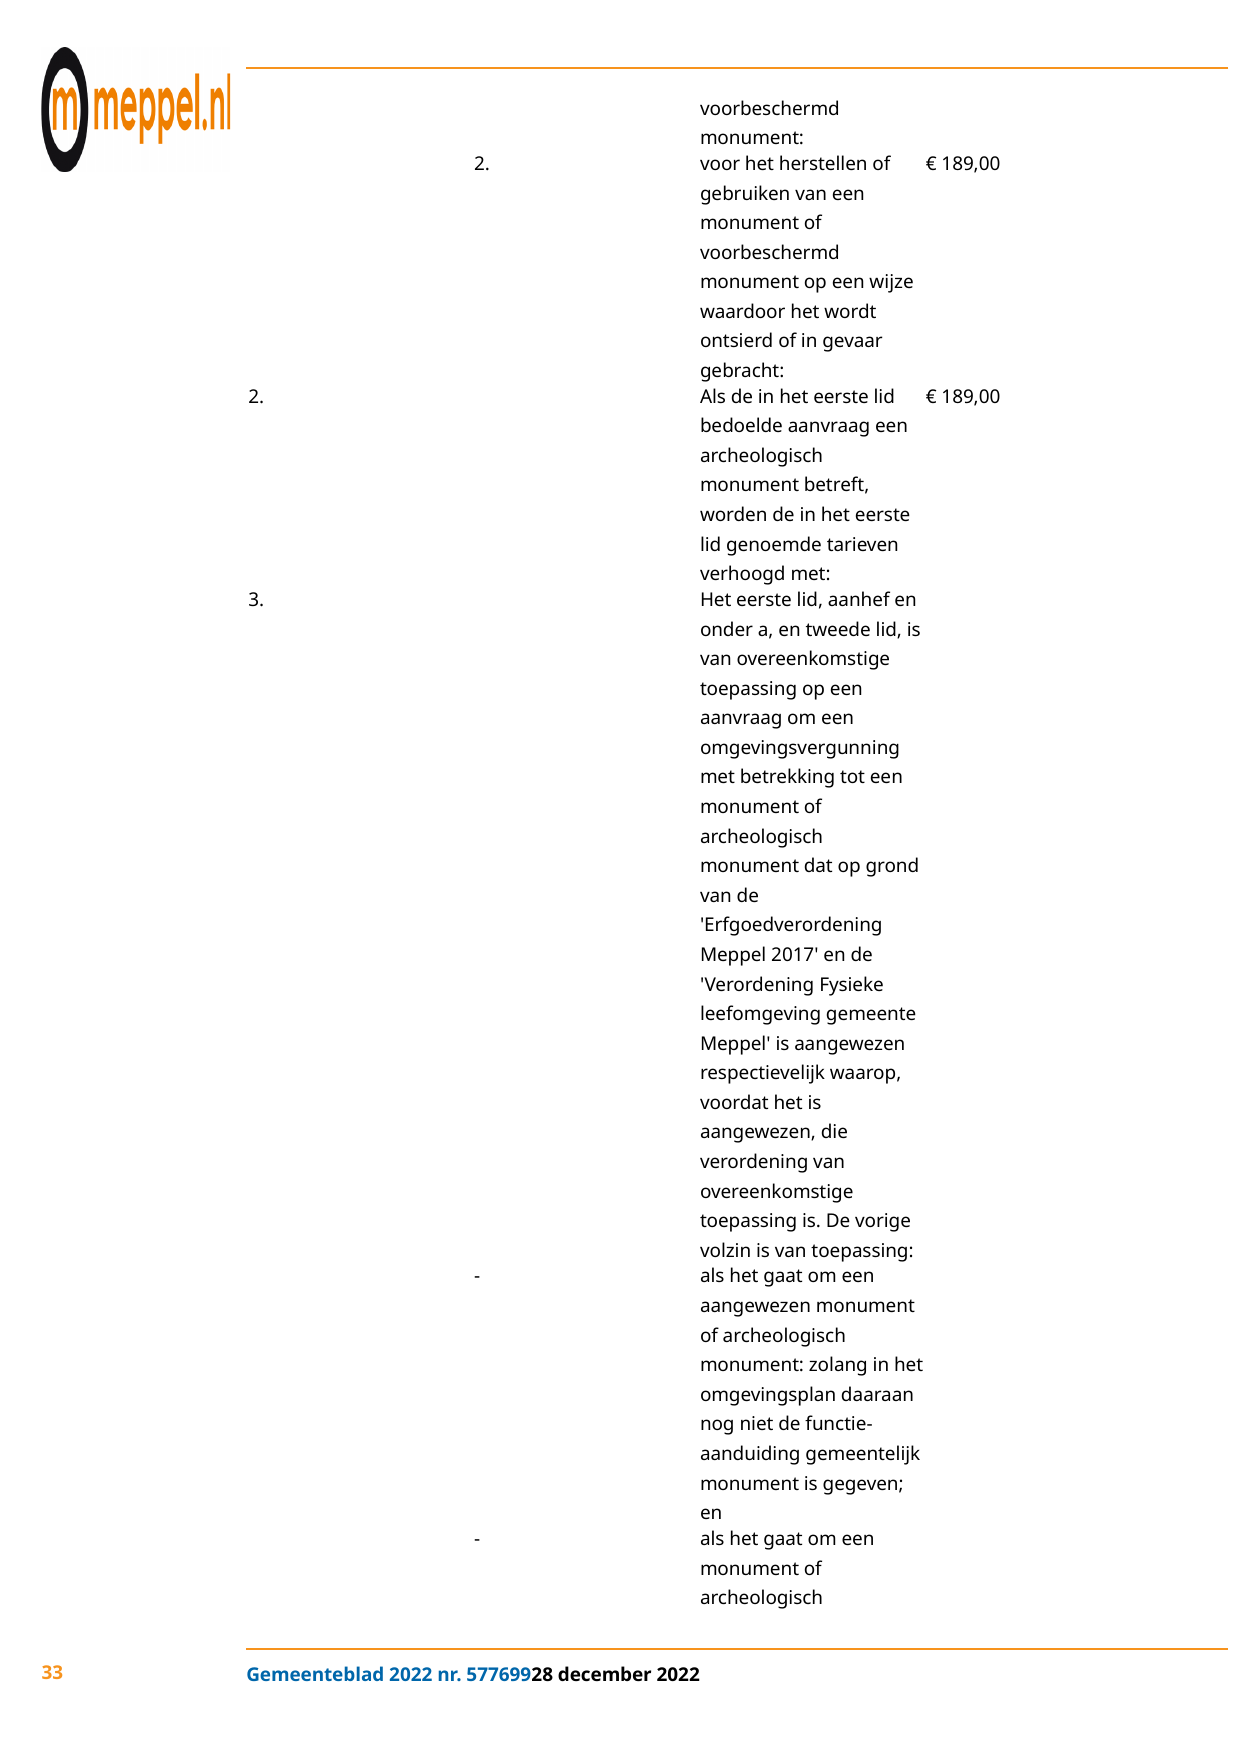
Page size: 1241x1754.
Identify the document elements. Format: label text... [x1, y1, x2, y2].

table_cell [248, 1263, 474, 1525]
table_cell € 189,00 [926, 383, 1152, 586]
table_cell voorbeschermd monument: [700, 95, 926, 150]
table_cell [926, 1263, 1152, 1525]
table_cell 3. [248, 586, 474, 1263]
picture [41, 47, 231, 172]
table_cell [474, 586, 700, 1263]
table_cell - [474, 1525, 700, 1610]
table_cell Als de in het eerste lid bedoelde aanvraag een archeologisch monument betreft, worden de in het eerste lid genoemde tarieven verhoogd met: [700, 383, 926, 586]
table_cell [248, 150, 474, 383]
table_cell voor het herstellen of gebruiken van een monument of voorbeschermd monument op een wijze waardoor het wordt ontsierd of in gevaar gebracht: [700, 150, 926, 383]
table_cell [248, 95, 474, 150]
table_cell Het eerste lid, aanhef en onder a, en tweede lid, is van overeenkomstige toepassing op een aanvraag om een omgevingsvergunning met betrekking tot een monument of archeologisch monument dat op grond van de 'Erfgoedverordening Meppel 2017' en de 'Verordening Fysieke leefomgeving gemeente Meppel' is aangewezen respectievelijk waarop, voordat het is aangewezen, die verordening van overeenkomstige toepassing is. De vorige volzin is van toepassing: [700, 586, 926, 1263]
table_cell [926, 586, 1152, 1263]
table_cell - [474, 1263, 700, 1525]
table_cell 2. [474, 150, 700, 383]
table_cell [474, 95, 700, 150]
table_cell 2. [248, 383, 474, 586]
table_cell als het gaat om een monument of archeologisch [700, 1525, 926, 1610]
table_cell € 189,00 [926, 150, 1152, 383]
table_cell [474, 383, 700, 586]
table_cell [926, 95, 1152, 150]
table_cell [248, 1525, 474, 1610]
table_cell als het gaat om een aangewezen monument of archeologisch monument: zolang in het omgevingsplan daaraan nog niet de functie-aanduiding gemeentelijk monument is gegeven; en [700, 1263, 926, 1525]
table_cell [926, 1525, 1152, 1610]
